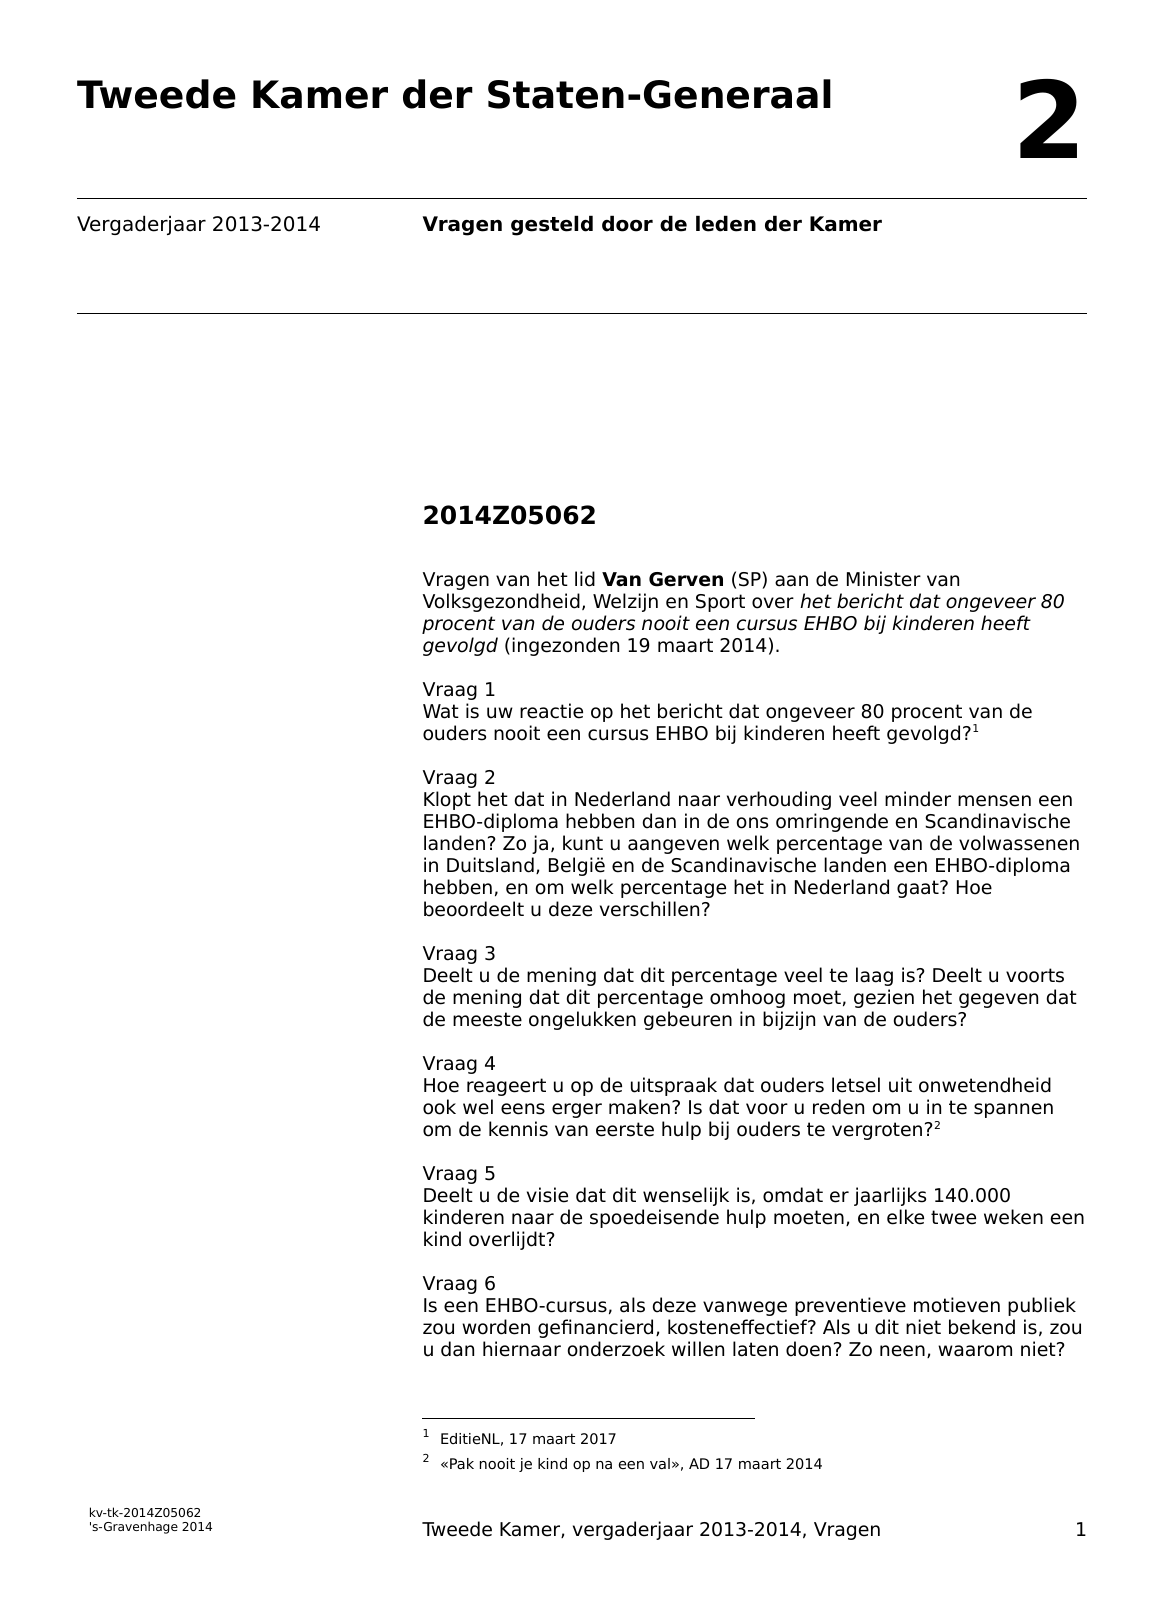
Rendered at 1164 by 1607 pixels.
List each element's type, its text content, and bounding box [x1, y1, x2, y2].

text Hoe reageert u op de uitspraak dat ouders letsel uit onwetendheid ook wel eens erger maken? Is dat voor u reden om u in te spannen om de kennis van eerste hulp bij ouders te vergroten? [422, 1075, 1087, 1141]
text Deelt u de mening dat dit percentage veel te laag is? Deelt u voorts de mening dat dit percentage omhoog moet, gezien het gegeven dat de meeste ongelukken gebeuren in bijzijn van de ouders? [422, 965, 1087, 1031]
text Wat is uw reactie op het bericht dat ongeveer 80 procent van de ouders nooit een cursus EHBO bij kinderen heeft gevolgd? [422, 701, 1087, 745]
text Vraag 2 [422, 767, 1087, 789]
table_cell Vragen gesteld door de leden der Kamer [422, 199, 1087, 313]
text Klopt het dat in Nederland naar verhouding veel minder mensen een EHBO-diploma hebben dan in de ons omringende en Scandinavische landen? Zo ja, kunt u aangeven welk percentage van de volwassenen in Duitsland, België en de Scandinavische landen een EHBO-diploma hebben, en om welk percentage het in Nederland gaat? Hoe beoordeelt u deze verschillen? [422, 789, 1087, 921]
table_cell Vergaderjaar 2013-2014 [77, 199, 422, 313]
text Vraag 3 [422, 943, 1087, 965]
table_header Tweede Kamer der Staten-Generaal [77, 59, 886, 198]
table_header 2 [886, 59, 1087, 198]
text kv-tk-2014Z05062 [88, 1506, 323, 1520]
text 's-Gravenhage 2014 [88, 1520, 323, 1534]
text Vraag 4 [422, 1053, 1087, 1075]
text Vragen van het lid Van Gerven (SP) aan de Minister van Volksgezondheid, Welzijn en Sport over het bericht dat ongeveer 80 procent van de ouders nooit een cursus EHBO bij kinderen heeft gevolgd (ingezonden 19 maart 2014). [422, 569, 1087, 657]
text Deelt u de visie dat dit wenselijk is, omdat er jaarlijks 140.000 kinderen naar de spoedeisende hulp moeten, en elke twee weken een kind overlijdt? [422, 1185, 1087, 1251]
text «Pak nooit je kind op na een val», AD 17 maart 2014 [422, 1452, 1087, 1474]
text Vraag 5 [422, 1163, 1087, 1185]
text Is een EHBO-cursus, als deze vanwege preventieve motieven publiek zou worden gefinancierd, kosteneffectief? Als u dit niet bekend is, zou u dan hiernaar onderzoek willen laten doen? Zo neen, waarom niet? [422, 1295, 1087, 1361]
text 2014Z05062 [422, 501, 1087, 531]
text Vraag 6 [422, 1273, 1087, 1295]
text EditieNL, 17 maart 2017 [422, 1427, 1087, 1449]
text Vraag 1 [422, 679, 1087, 701]
